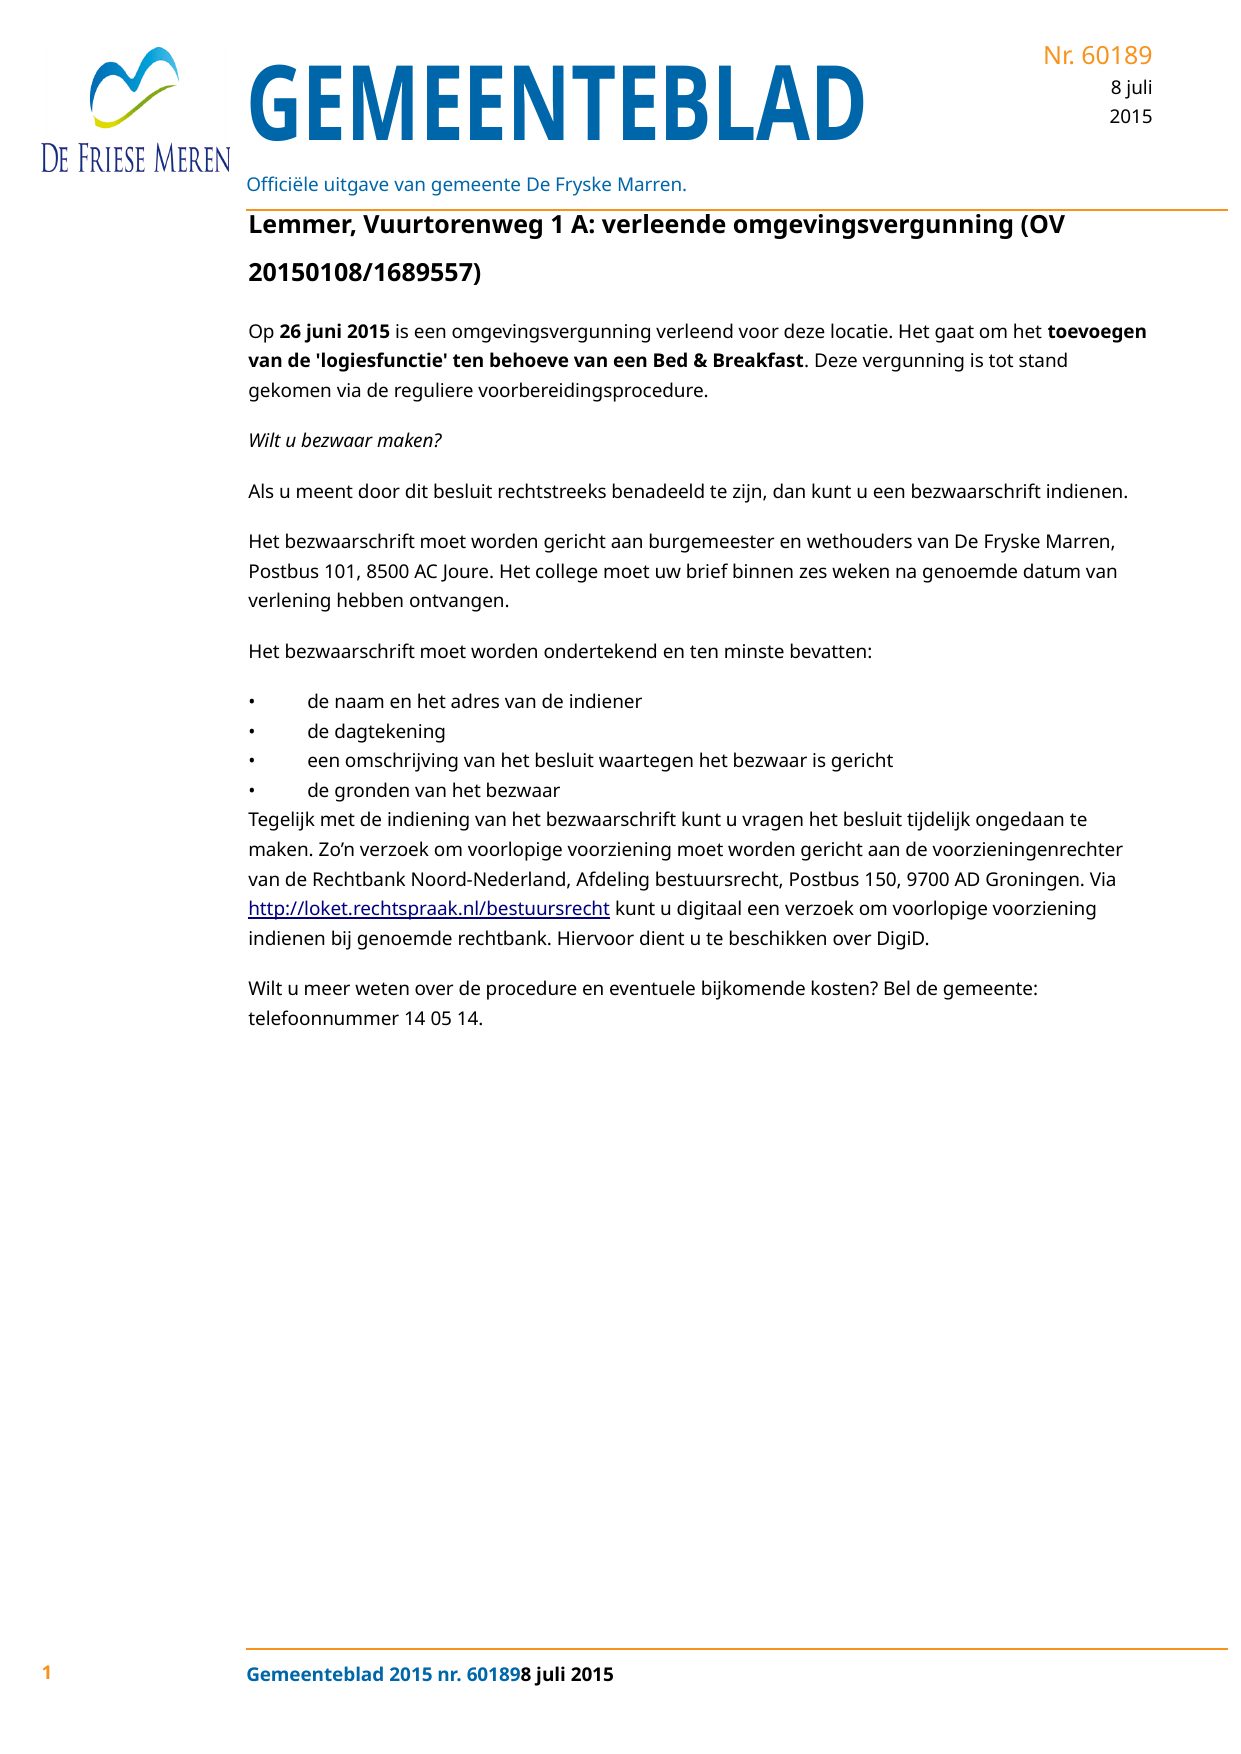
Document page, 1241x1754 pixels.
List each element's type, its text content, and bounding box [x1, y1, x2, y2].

text Op 26 juni 2015 is een omgevingsvergunning verleend voor deze locatie. Het gaat om het toevoegen van de 'logiesfunctie' ten behoeve van een Bed & Breakfast. Deze vergunning is tot stand gekomen via de reguliere voorbereidingsprocedure. [248, 318, 1152, 403]
text Wilt u bezwaar maken? [248, 427, 1152, 453]
list de dagtekening [248, 718, 1152, 744]
text Lemmer, Vuurtorenweg 1 A: verleende omgevingsvergunning (OV 20150108/1689557) [248, 211, 1152, 288]
text Tegelijk met de indiening van het bezwaarschrift kunt u vragen het besluit tijdelijk ongedaan te maken. Zo’n verzoek om voorlopige voorziening moet worden gericht aan de voorzieningenrechter van de Rechtbank Noord-Nederland, Afdeling bestuursrecht, Postbus 150, 9700 AD Groningen. Via http://loket.rechtspraak.nl/bestuursrecht kunt u digitaal een verzoek om voorlopige voorziening indienen bij genoemde rechtbank. Hiervoor dient u te beschikken over DigiD. [248, 807, 1152, 951]
text Het bezwaarschrift moet worden gericht aan burgemeester en wethouders van De Fryske Marren, Postbus 101, 8500 AC Joure. Het college moet uw brief binnen zes weken na genoemde datum van verlening hebben ontvangen. [248, 528, 1152, 613]
text Als u meent door dit besluit rechtstreeks benadeeld te zijn, dan kunt u een bezwaarschrift indienen. [248, 478, 1152, 504]
list de naam en het adres van de indiener [248, 688, 1152, 714]
list een omschrijving van het besluit waartegen het bezwaar is gericht [248, 747, 1152, 773]
text Het bezwaarschrift moet worden ondertekend en ten minste bevatten: [248, 638, 1152, 664]
text Wilt u meer weten over de procedure en eventuele bijkomende kosten? Bel de gemeente: telefoonnummer 14 05 14. [248, 975, 1152, 1031]
list de gronden van het bezwaar [248, 777, 1152, 803]
picture [41, 47, 231, 172]
